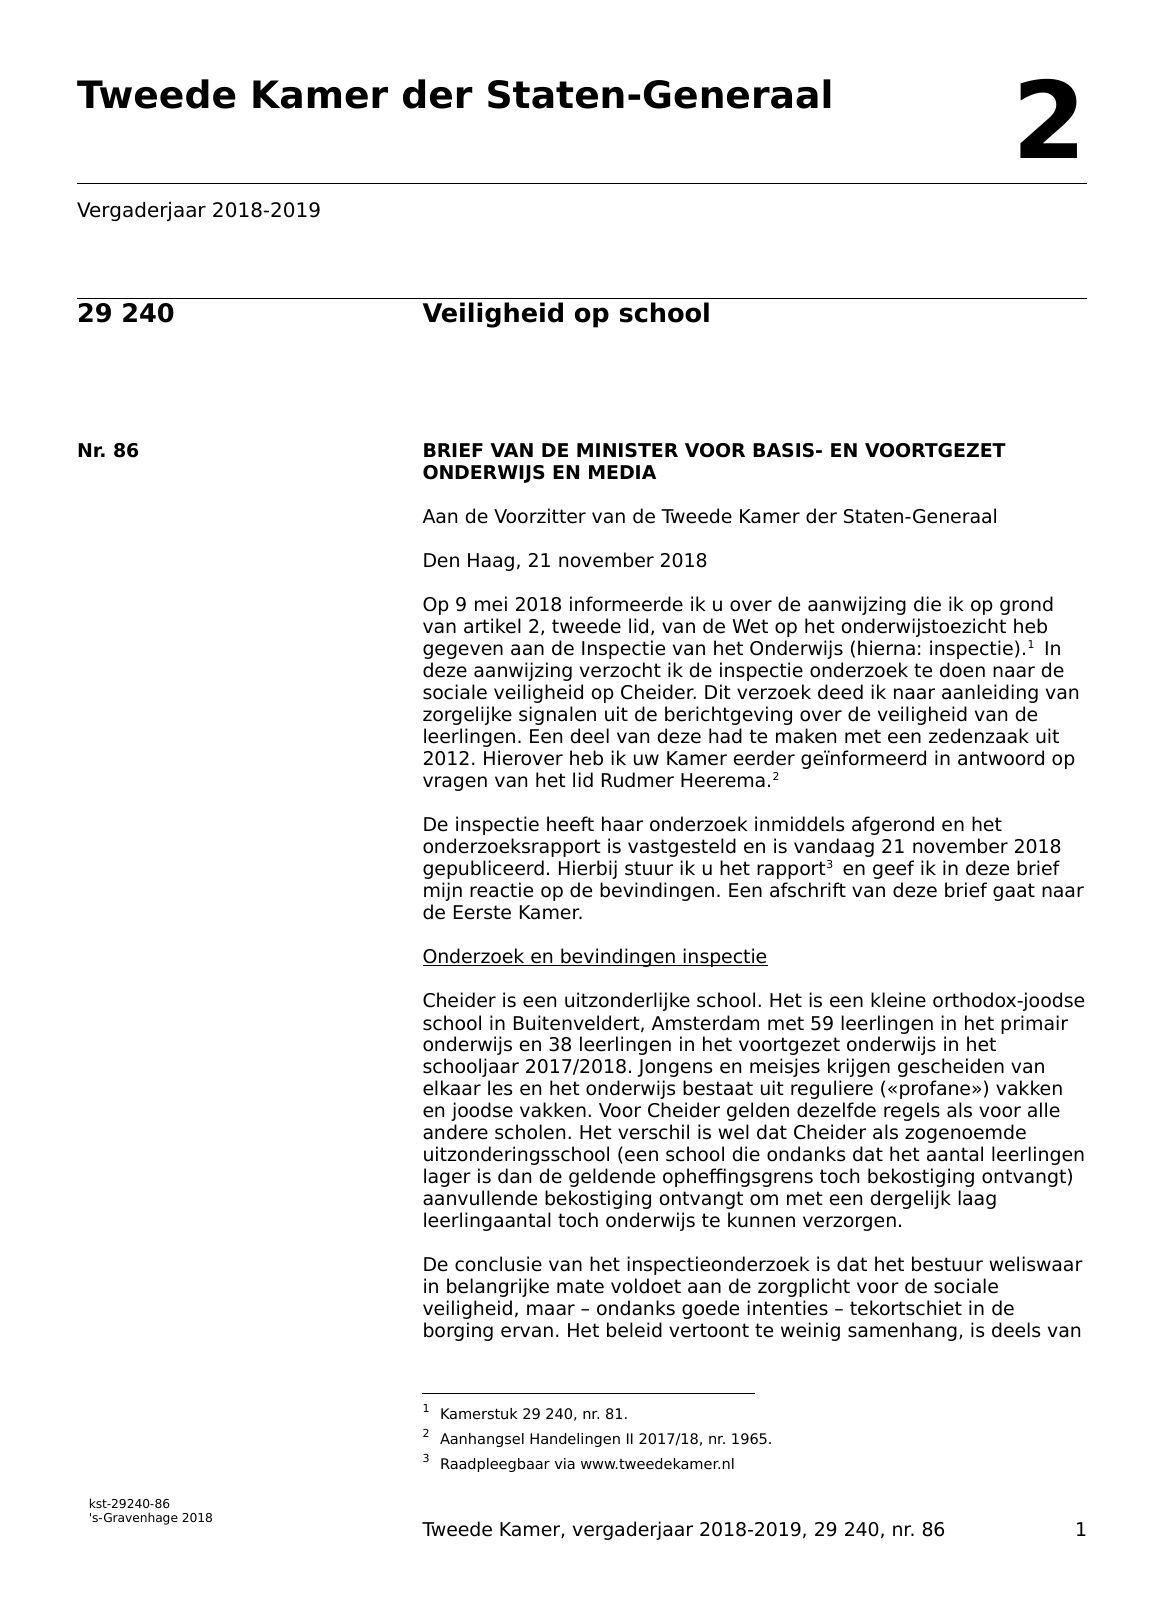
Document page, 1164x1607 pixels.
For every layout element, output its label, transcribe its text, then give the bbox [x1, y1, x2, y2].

table_header 2 [886, 59, 1087, 183]
text Aanhangsel Handelingen II 2017/18, nr. 1965. [422, 1427, 1087, 1449]
subtitle Onderzoek en bevindingen inspectie [422, 946, 1087, 968]
text Aan de Voorzitter van de Tweede Kamer der Staten-Generaal [422, 506, 1087, 528]
text De inspectie heeft haar onderzoek inmiddels afgerond en het onderzoeksrapport is vastgesteld en is vandaag 21 november 2018 gepubliceerd. Hierbij stuur ik u het rapport en geef ik in deze brief mijn reactie op de bevindingen. Een afschrift van deze brief gaat naar de Eerste Kamer. [422, 814, 1087, 924]
table_header Tweede Kamer der Staten-Generaal [77, 59, 886, 183]
text Kamerstuk 29 240, nr. 81. [422, 1402, 1087, 1424]
text Raadpleegbaar via www.tweedekamer.nl [422, 1452, 1087, 1474]
text Den Haag, 21 november 2018 [422, 550, 1087, 572]
text kst-29240-86 [88, 1497, 323, 1511]
text 's-Gravenhage 2018 [88, 1511, 323, 1525]
text Cheider is een uitzonderlijke school. Het is een kleine orthodox-joodse school in Buitenveldert, Amsterdam met 59 leerlingen in het primair onderwijs en 38 leerlingen in het voortgezet onderwijs in het schooljaar 2017/2018. Jongens en meisjes krijgen gescheiden van elkaar les en het onderwijs bestaat uit reguliere («profane») vakken en joodse vakken. Voor Cheider gelden dezelfde regels als voor alle andere scholen. Het verschil is wel dat Cheider als zogenoemde uitzonderingsschool (een school die ondanks dat het aantal leerlingen lager is dan de geldende opheffingsgrens toch bekostiging ontvangt) aanvullende bekostiging ontvangt om met een dergelijk laag leerlingaantal toch onderwijs te kunnen verzorgen. [422, 990, 1087, 1232]
text De conclusie van het inspectieonderzoek is dat het bestuur weliswaar in belangrijke mate voldoet aan de zorgplicht voor de sociale veiligheid, maar – ondanks goede intenties – tekortschiet in de borging ervan. Het beleid vertoont te weinig samenhang, is deels van [422, 1254, 1087, 1342]
subtitle Nr. 86 BRIEF VAN DE MINISTER VOOR BASIS- EN VOORTGEZET ONDERWIJS EN MEDIA [77, 440, 1087, 484]
subtitle 29 240 Veiligheid op school [77, 299, 1087, 329]
table_cell Vergaderjaar 2018-2019 [77, 184, 1087, 298]
text Op 9 mei 2018 informeerde ik u over de aanwijzing die ik op grond van artikel 2, tweede lid, van de Wet op het onderwijstoezicht heb gegeven aan de Inspectie van het Onderwijs (hierna: inspectie). In deze aanwijzing verzocht ik de inspectie onderzoek te doen naar de sociale veiligheid op Cheider. Dit verzoek deed ik naar aanleiding van zorgelijke signalen uit de berichtgeving over de veiligheid van de leerlingen. Een deel van deze had te maken met een zedenzaak uit 2012. Hierover heb ik uw Kamer eerder geïnformeerd in antwoord op vragen van het lid Rudmer Heerema. [422, 594, 1087, 792]
